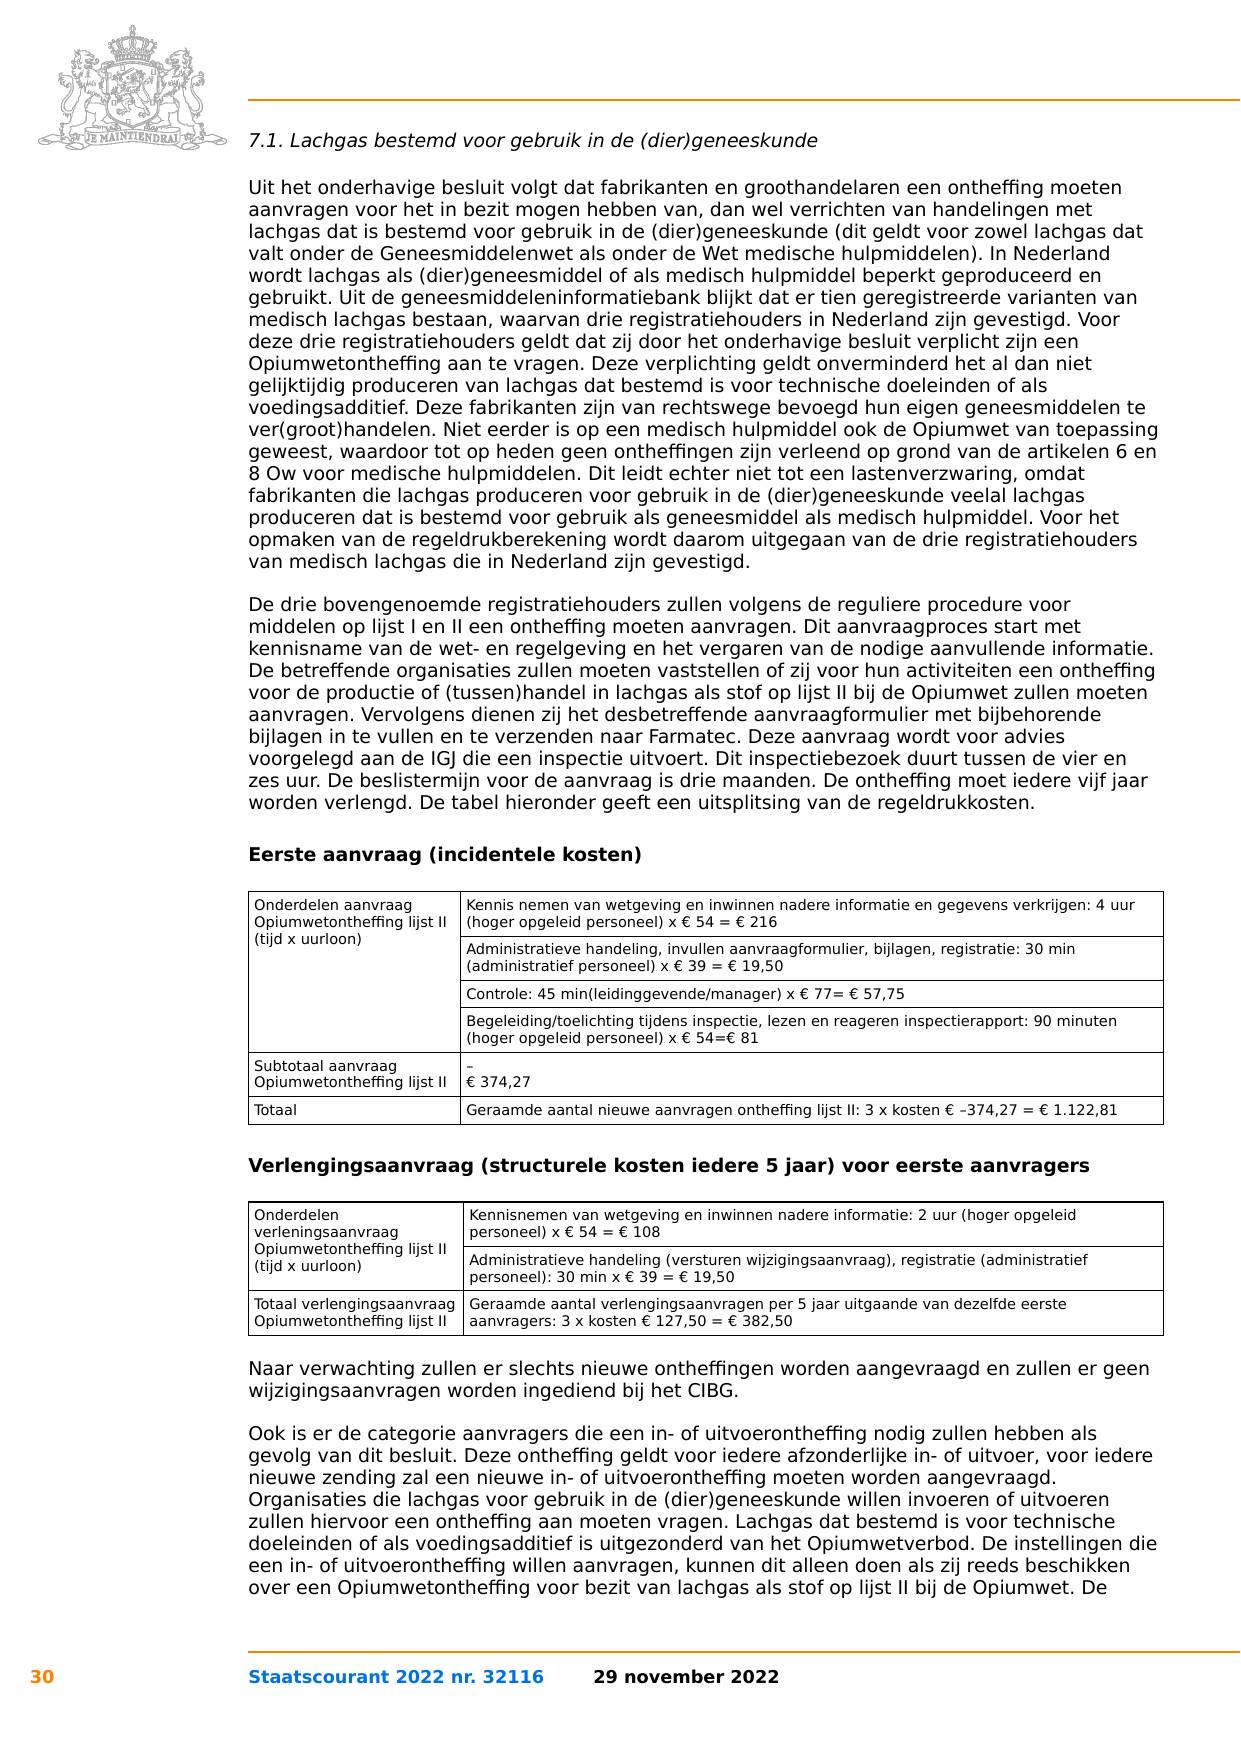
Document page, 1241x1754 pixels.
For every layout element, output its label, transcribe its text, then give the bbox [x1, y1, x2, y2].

table_cell – € 374,27 [461, 1053, 1163, 1096]
table_cell Administratieve handeling, invullen aanvraagformulier, bijlagen, registratie: 30 min (administratief personeel) x € 39 = € 19,50 [461, 937, 1163, 980]
table_cell Totaal [249, 1097, 460, 1123]
text Ook is er de categorie aanvragers die een in- of uitvoerontheffing nodig zullen hebben als gevolg van dit besluit. Deze ontheffing geldt voor iedere afzonderlijke in- of uitvoer, voor iedere nieuwe zending zal een nieuwe in- of uitvoerontheffing moeten worden aangevraagd. Organisaties die lachgas voor gebruik in de (dier)geneeskunde willen invoeren of uitvoeren zullen hiervoor een ontheffing aan moeten vragen. Lachgas dat bestemd is voor technische doeleinden of als voedingsadditief is uitgezonderd van het Opiumwetverbod. De instellingen die een in- of uitvoerontheffing willen aanvragen, kunnen dit alleen doen als zij reeds beschikken over een Opiumwetontheffing voor bezit van lachgas als stof op lijst II bij de Opiumwet. De [248, 1423, 1163, 1599]
table_cell Geraamde aantal nieuwe aanvragen ontheffing lijst II: 3 x kosten € –374,27 = € 1.122,81 [461, 1097, 1163, 1123]
subtitle 7.1. Lachgas bestemd voor gebruik in de (dier)geneeskunde [248, 130, 1163, 152]
subtitle Eerste aanvraag (incidentele kosten) [248, 844, 1163, 866]
table_cell Administratieve handeling (versturen wijzigingsaanvraag), registratie (administratief personeel): 30 min x € 39 = € 19,50 [464, 1247, 1163, 1290]
table_cell Totaal verlengingsaanvraag Opiumwetontheffing lijst II [249, 1291, 463, 1334]
table_cell Subtotaal aanvraag Opiumwetontheffing lijst II [249, 1053, 460, 1096]
text Naar verwachting zullen er slechts nieuwe ontheffingen worden aangevraagd en zullen er geen wijzigingsaanvragen worden ingediend bij het CIBG. [248, 1357, 1163, 1401]
table_header Onderdelen verleningsaanvraag Opiumwetontheffing lijst II (tijd x uurloon) [249, 1203, 463, 1290]
text Uit het onderhavige besluit volgt dat fabrikanten en groothandelaren een ontheffing moeten aanvragen voor het in bezit mogen hebben van, dan wel verrichten van handelingen met lachgas dat is bestemd voor gebruik in de (dier)geneeskunde (dit geldt voor zowel lachgas dat valt onder de Geneesmiddelenwet als onder de Wet medische hulpmiddelen). In Nederland wordt lachgas als (dier)geneesmiddel of als medisch hulpmiddel beperkt geproduceerd en gebruikt. Uit de geneesmiddeleninformatiebank blijkt dat er tien geregistreerde varianten van medisch lachgas bestaan, waarvan drie registratiehouders in Nederland zijn gevestigd. Voor deze drie registratiehouders geldt dat zij door het onderhavige besluit verplicht zijn een Opiumwetontheffing aan te vragen. Deze verplichting geldt onverminderd het al dan niet gelijktijdig produceren van lachgas dat bestemd is voor technische doeleinden of als voedingsadditief. Deze fabrikanten zijn van rechtswege bevoegd hun eigen geneesmiddelen te ver(groot)handelen. Niet eerder is op een medisch hulpmiddel ook de Opiumwet van toepassing geweest, waardoor tot op heden geen ontheffingen zijn verleend op grond van de artikelen 6 en 8 Ow voor medische hulpmiddelen. Dit leidt echter niet tot een lastenverzwaring, omdat fabrikanten die lachgas produceren voor gebruik in de (dier)geneeskunde veelal lachgas produceren dat is bestemd voor gebruik als geneesmiddel als medisch hulpmiddel. Voor het opmaken van de regeldrukberekening wordt daarom uitgegaan van de drie registratiehouders van medisch lachgas die in Nederland zijn gevestigd. [248, 177, 1163, 572]
table_header Kennis nemen van wetgeving en inwinnen nadere informatie en gegevens verkrijgen: 4 uur (hoger opgeleid personeel) x € 54 = € 216 [461, 892, 1163, 936]
table_cell Geraamde aantal verlengingsaanvragen per 5 jaar uitgaande van dezelfde eerste aanvragers: 3 x kosten € 127,50 = € 382,50 [464, 1291, 1163, 1334]
table_header Onderdelen aanvraag Opiumwetontheffing lijst II (tijd x uurloon) [249, 892, 460, 1052]
table_header Kennisnemen van wetgeving en inwinnen nadere informatie: 2 uur (hoger opgeleid personeel) x € 54 = € 108 [464, 1203, 1163, 1246]
text De drie bovengenoemde registratiehouders zullen volgens de reguliere procedure voor middelen op lijst I en II een ontheffing moeten aanvragen. Dit aanvraagproces start met kennisname van de wet- en regelgeving en het vergaren van de nodige aanvullende informatie. De betreffende organisaties zullen moeten vaststellen of zij voor hun activiteiten een ontheffing voor de productie of (tussen)handel in lachgas als stof op lijst II bij de Opiumwet zullen moeten aanvragen. Vervolgens dienen zij het desbetreffende aanvraagformulier met bijbehorende bijlagen in te vullen en te verzenden naar Farmatec. Deze aanvraag wordt voor advies voorgelegd aan de IGJ die een inspectie uitvoert. Dit inspectiebezoek duurt tussen de vier en zes uur. De beslistermijn voor de aanvraag is drie maanden. De ontheffing moet iedere vijf jaar worden verlengd. De tabel hieronder geeft een uitsplitsing van de regeldrukkosten. [248, 594, 1163, 814]
picture [38, 25, 227, 150]
table_cell Begeleiding/toelichting tijdens inspectie, lezen en reageren inspectierapport: 90 minuten (hoger opgeleid personeel) x € 54=€ 81 [461, 1008, 1163, 1052]
table_cell Controle: 45 min(leidinggevende/manager) x € 77= € 57,75 [461, 981, 1163, 1007]
subtitle Verlengingsaanvraag (structurele kosten iedere 5 jaar) voor eerste aanvragers [248, 1154, 1163, 1176]
